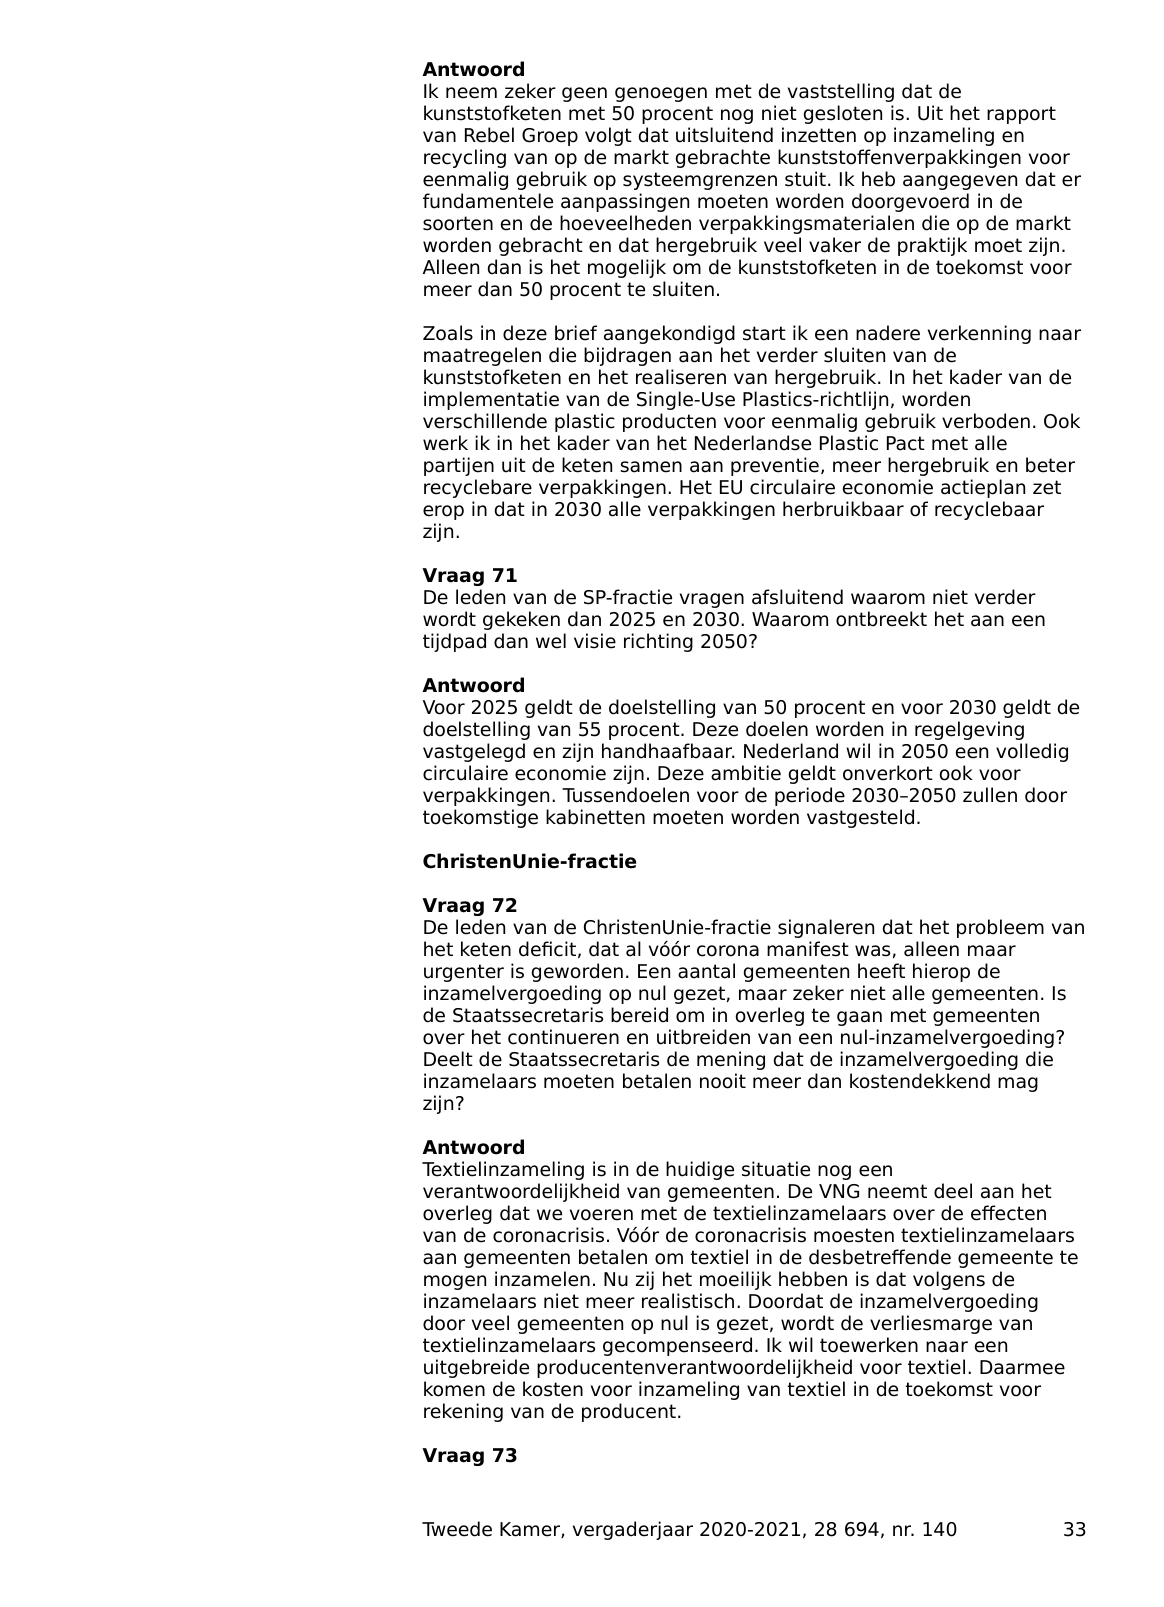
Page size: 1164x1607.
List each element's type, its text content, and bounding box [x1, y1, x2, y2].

text De leden van de ChristenUnie-fractie signaleren dat het probleem van het keten deficit, dat al vóór corona manifest was, alleen maar urgenter is geworden. Een aantal gemeenten heeft hierop de inzamelvergoeding op nul gezet, maar zeker niet alle gemeenten. Is de Staatssecretaris bereid om in overleg te gaan met gemeenten over het continueren en uitbreiden van een nul-inzamelvergoeding? Deelt de Staatssecretaris de mening dat de inzamelvergoeding die inzamelaars moeten betalen nooit meer dan kostendekkend mag zijn? [422, 917, 1087, 1115]
text Vraag 71 [422, 565, 1087, 587]
text Antwoord [422, 1137, 1087, 1159]
text Vraag 72 [422, 895, 1087, 917]
text De leden van de SP-fractie vragen afsluitend waarom niet verder wordt gekeken dan 2025 en 2030. Waarom ontbreekt het aan een tijdpad dan wel visie richting 2050? [422, 587, 1087, 653]
text Vraag 73 [422, 1445, 1087, 1467]
text Textielinzameling is in de huidige situatie nog een verantwoordelijkheid van gemeenten. De VNG neemt deel aan het overleg dat we voeren met de textielinzamelaars over de effecten van de coronacrisis. Vóór de coronacrisis moesten textielinzamelaars aan gemeenten betalen om textiel in de desbetreffende gemeente te mogen inzamelen. Nu zij het moeilijk hebben is dat volgens de inzamelaars niet meer realistisch. Doordat de inzamelvergoeding door veel gemeenten op nul is gezet, wordt de verliesmarge van textielinzamelaars gecompenseerd. Ik wil toewerken naar een uitgebreide producentenverantwoordelijkheid voor textiel. Daarmee komen de kosten voor inzameling van textiel in de toekomst voor rekening van de producent. [422, 1159, 1087, 1423]
text Zoals in deze brief aangekondigd start ik een nadere verkenning naar maatregelen die bijdragen aan het verder sluiten van de kunststofketen en het realiseren van hergebruik. In het kader van de implementatie van de Single-Use Plastics-richtlijn, worden verschillende plastic producten voor eenmalig gebruik verboden. Ook werk ik in het kader van het Nederlandse Plastic Pact met alle partijen uit de keten samen aan preventie, meer hergebruik en beter recyclebare verpakkingen. Het EU circulaire economie actieplan zet erop in dat in 2030 alle verpakkingen herbruikbaar of recyclebaar zijn. [422, 323, 1087, 543]
text Antwoord [422, 675, 1087, 697]
text Antwoord [422, 59, 1087, 81]
text Ik neem zeker geen genoegen met de vaststelling dat de kunststofketen met 50 procent nog niet gesloten is. Uit het rapport van Rebel Groep volgt dat uitsluitend inzetten op inzameling en recycling van op de markt gebrachte kunststoffenverpakkingen voor eenmalig gebruik op systeemgrenzen stuit. Ik heb aangegeven dat er fundamentele aanpassingen moeten worden doorgevoerd in de soorten en de hoeveelheden verpakkingsmaterialen die op de markt worden gebracht en dat hergebruik veel vaker de praktijk moet zijn. Alleen dan is het mogelijk om de kunststofketen in de toekomst voor meer dan 50 procent te sluiten. [422, 81, 1087, 301]
subtitle ChristenUnie-fractie [422, 851, 1087, 873]
text Voor 2025 geldt de doelstelling van 50 procent en voor 2030 geldt de doelstelling van 55 procent. Deze doelen worden in regelgeving vastgelegd en zijn handhaafbaar. Nederland wil in 2050 een volledig circulaire economie zijn. Deze ambitie geldt onverkort ook voor verpakkingen. Tussendoelen voor de periode 2030–2050 zullen door toekomstige kabinetten moeten worden vastgesteld. [422, 697, 1087, 829]
